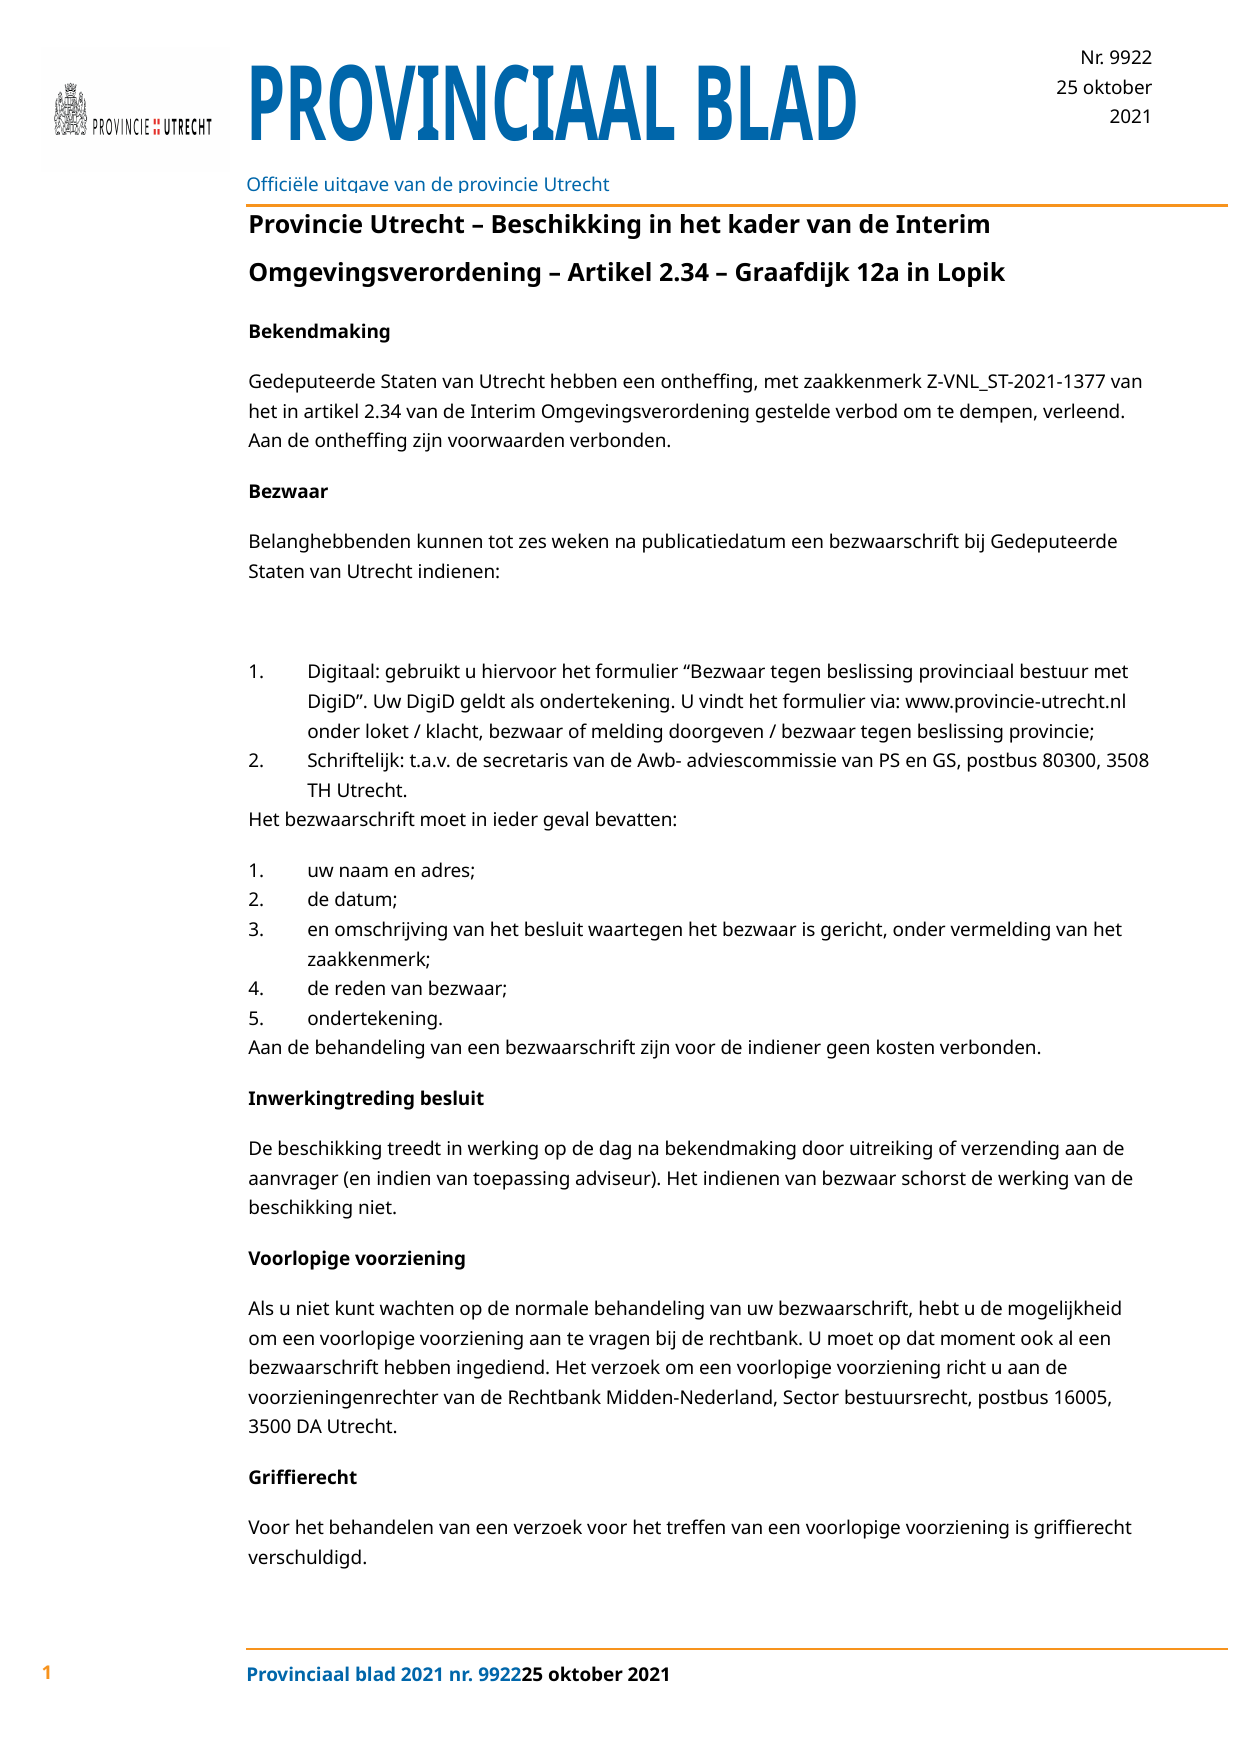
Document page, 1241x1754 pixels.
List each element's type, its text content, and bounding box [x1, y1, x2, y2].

list Schriftelijk: t.a.v. de secretaris van de Awb- adviescommissie van PS en GS, postbus 80300, 3508 TH Utrecht. [248, 747, 1152, 803]
list ondertekening. [248, 1005, 1152, 1031]
list uw naam en adres; [248, 857, 1152, 883]
text Bekendmaking [248, 318, 1152, 344]
text Provincie Utrecht – Beschikking in het kader van de Interim Omgevingsverordening – Artikel 2.34 – Graafdijk 12a in Lopik [248, 207, 1152, 288]
list de reden van bezwaar; [248, 975, 1152, 1001]
text Voorlopige voorziening [248, 1245, 1152, 1271]
text Voor het behandelen van een verzoek voor het treffen van een voorlopige voorziening is griffierecht verschuldigd. [248, 1514, 1152, 1570]
text Bezwaar [248, 478, 1152, 504]
text Het bezwaarschrift moet in ieder geval bevatten: [248, 807, 1152, 832]
text Belanghebbenden kunnen tot zes weken na publicatiedatum een bezwaarschrift bij Gedeputeerde Staten van Utrecht indienen: [248, 528, 1152, 584]
text Griffierecht [248, 1464, 1152, 1490]
list en omschrijving van het besluit waartegen het bezwaar is gericht, onder vermelding van het zaakkenmerk; [248, 916, 1152, 972]
text Aan de behandeling van een bezwaarschrift zijn voor de indiener geen kosten verbonden. [248, 1034, 1152, 1060]
text Inwerkingtreding besluit [248, 1085, 1152, 1111]
list Digitaal: gebruikt u hiervoor het formulier “Bezwaar tegen beslissing provinciaal bestuur met DigiD”. Uw DigiD geldt als ondertekening. U vindt het formulier via: www.provincie-utrecht.nl onder loket / klacht, bezwaar of melding doorgeven / bezwaar tegen beslissing provincie; [248, 659, 1152, 744]
text Gedeputeerde Staten van Utrecht hebben een ontheffing, met zaakkenmerk Z-VNL_ST-2021-1377 van het in artikel 2.34 van de Interim Omgevingsverordening gestelde verbod om te dempen, verleend. Aan de ontheffing zijn voorwaarden verbonden. [248, 368, 1152, 453]
text Als u niet kunt wachten op de normale behandeling van uw bezwaarschrift, hebt u de mogelijkheid om een voorlopige voorziening aan te vragen bij de rechtbank. U moet op dat moment ook al een bezwaarschrift hebben ingediend. Het verzoek om een voorlopige voorziening richt u aan de voorzieningenrechter van de Rechtbank Midden-Nederland, Sector bestuursrecht, postbus 16005, 3500 DA Utrecht. [248, 1295, 1152, 1439]
text De beschikking treedt in werking op de dag na bekendmaking door uitreiking of verzending aan de aanvrager (en indien van toepassing adviseur). Het indienen van bezwaar schorst de werking van de beschikking niet. [248, 1135, 1152, 1220]
list de datum; [248, 887, 1152, 912]
picture [41, 47, 231, 172]
